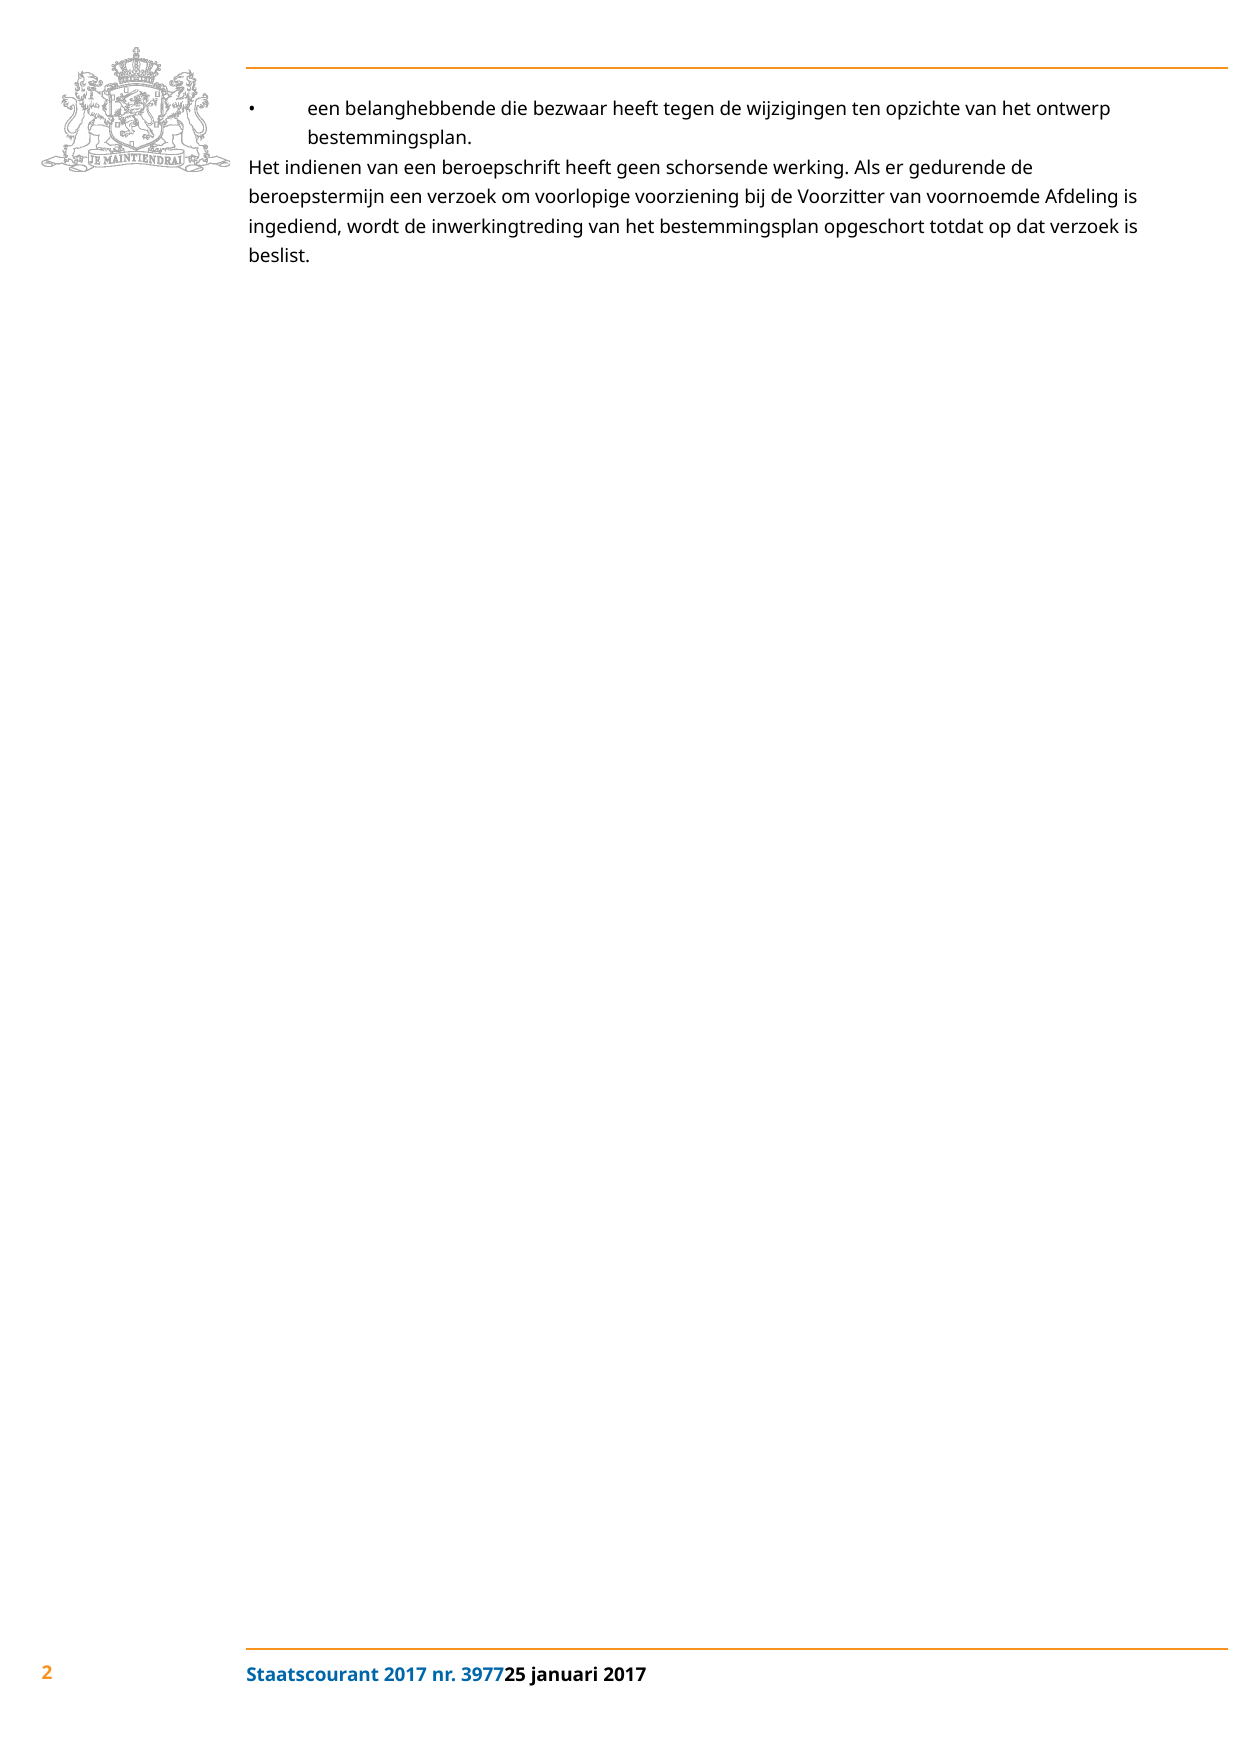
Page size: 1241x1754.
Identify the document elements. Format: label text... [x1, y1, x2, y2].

list een belanghebbende die bezwaar heeft tegen de wijzigingen ten opzichte van het ontwerp bestemmingsplan. [248, 95, 1152, 150]
picture [41, 47, 231, 172]
text Het indienen van een beroepschrift heeft geen schorsende werking. Als er gedurende de beroepstermijn een verzoek om voorlopige voorziening bij de Voorzitter van voornoemde Afdeling is ingediend, wordt de inwerkingtreding van het bestemmingsplan opgeschort totdat op dat verzoek is beslist. [248, 154, 1152, 268]
